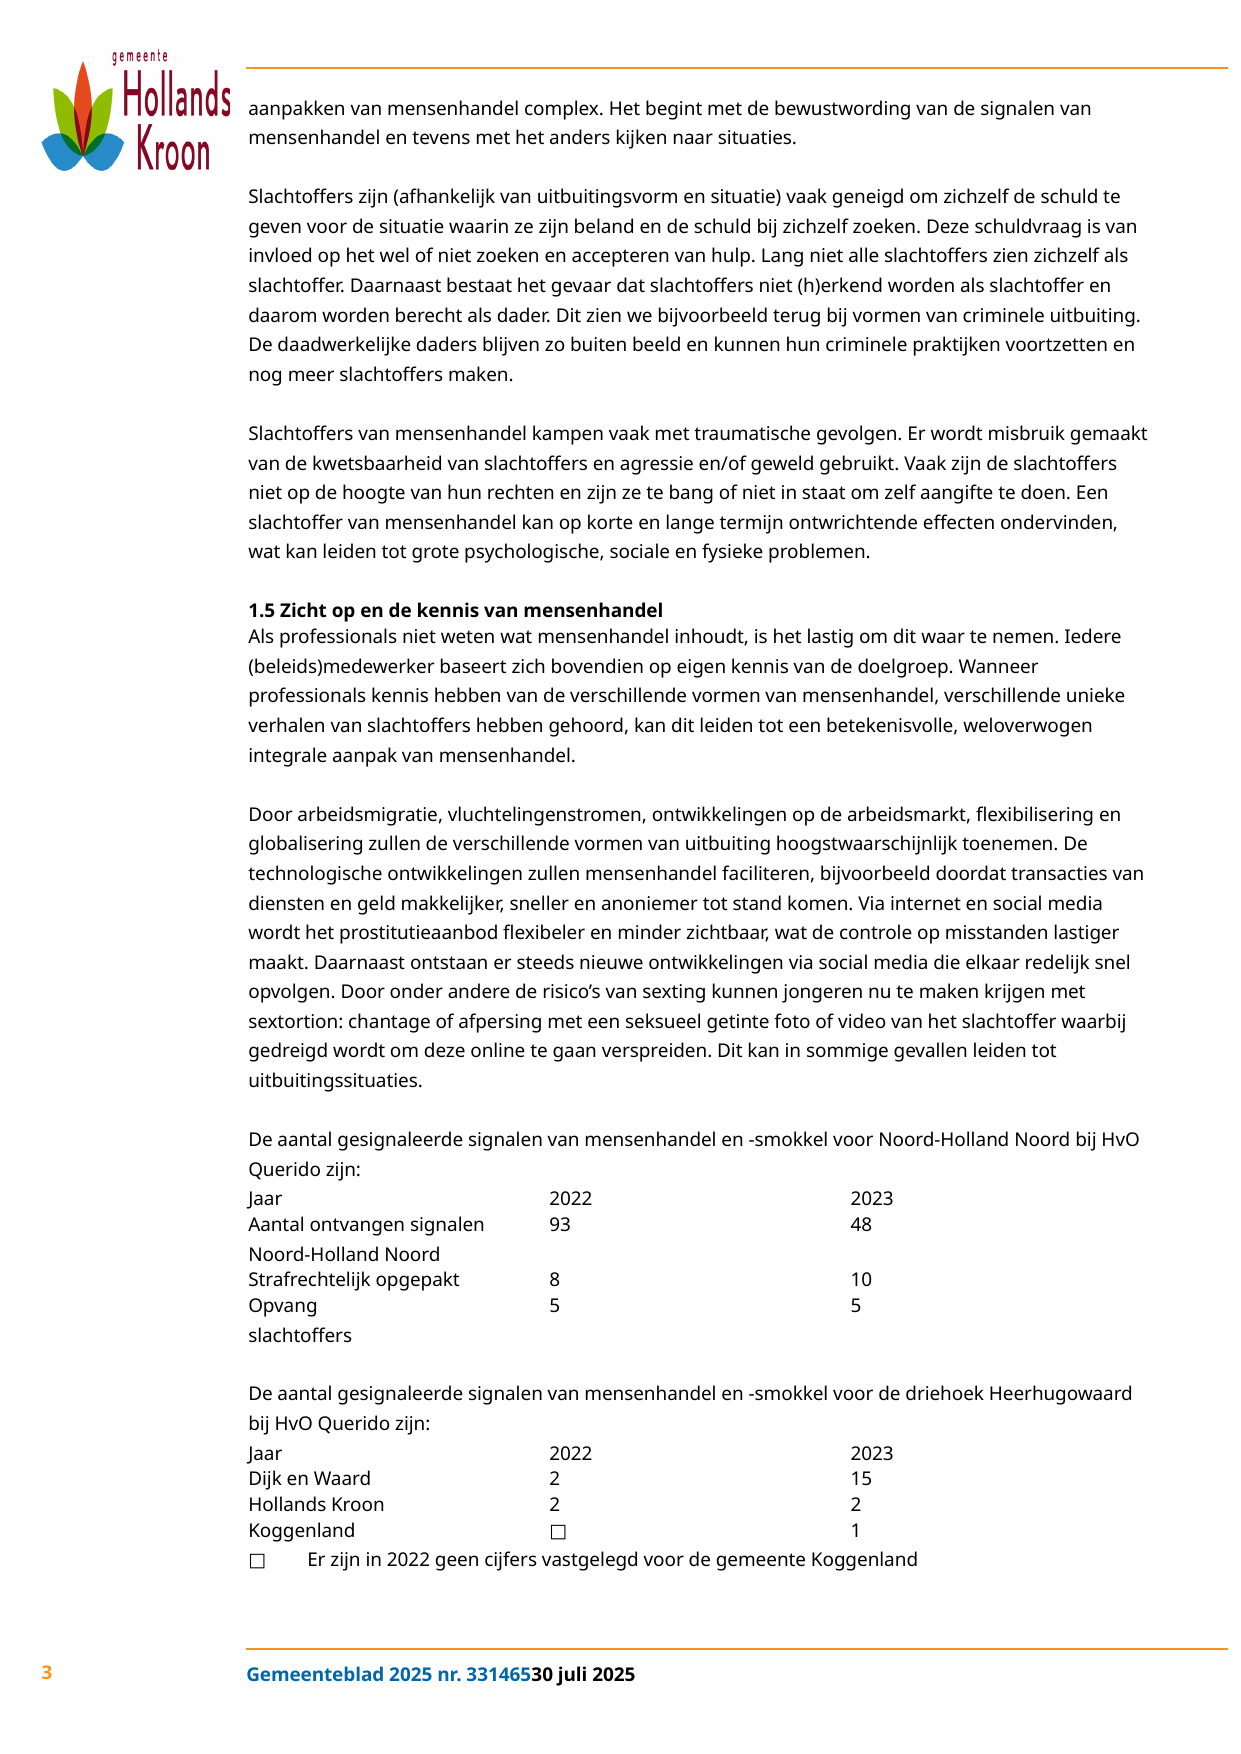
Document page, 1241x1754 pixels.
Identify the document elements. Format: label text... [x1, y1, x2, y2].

table_header 2023 [850, 1440, 1152, 1466]
table_header Jaar [248, 1186, 549, 1211]
table_cell □ [549, 1517, 850, 1543]
table_cell 2 [850, 1491, 1152, 1517]
table_cell 2 [549, 1491, 850, 1517]
table_cell Aantal ontvangen signalen Noord-Holland Noord [248, 1211, 549, 1267]
text De aantal gesignaleerde signalen van mensenhandel en -smokkel voor de driehoek Heerhugowaard bij HvO Querido zijn: [248, 1381, 1152, 1436]
text Slachtoffers zijn (afhankelijk van uitbuitingsvorm en situatie) vaak geneigd om zichzelf de schuld te geven voor de situatie waarin ze zijn beland en de schuld bij zichzelf zoeken. Deze schuldvraag is van invloed op het wel of niet zoeken en accepteren van hulp. Lang niet alle slachtoffers zien zichzelf als slachtoffer. Daarnaast bestaat het gevaar dat slachtoffers niet (h)erkend worden als slachtoffer en daarom worden berecht als dader. Dit zien we bijvoorbeeld terug bij vormen van criminele uitbuiting. De daadwerkelijke daders blijven zo buiten beeld en kunnen hun criminele praktijken voortzetten en nog meer slachtoffers maken. [248, 183, 1152, 387]
table_cell 93 [549, 1211, 850, 1267]
table_header 2023 [850, 1186, 1152, 1211]
table_cell Hollands Kroon [248, 1491, 549, 1517]
table_cell 5 [549, 1293, 850, 1348]
table_cell Strafrechtelijk opgepakt [248, 1267, 549, 1292]
table_cell 2 [549, 1466, 850, 1491]
text Slachtoffers van mensenhandel kampen vaak met traumatische gevolgen. Er wordt misbruik gemaakt van de kwetsbaarheid van slachtoffers en agressie en/of geweld gebruikt. Vaak zijn de slachtoffers niet op de hoogte van hun rechten en zijn ze te bang of niet in staat om zelf aangifte te doen. Een slachtoffer van mensenhandel kan op korte en lange termijn ontwrichtende effecten ondervinden, wat kan leiden tot grote psychologische, sociale en fysieke problemen. [248, 420, 1152, 564]
list Er zijn in 2022 geen cijfers vastgelegd voor de gemeente Koggenland [248, 1546, 1152, 1572]
text De aantal gesignaleerde signalen van mensenhandel en -smokkel voor Noord-Holland Noord bij HvO Querido zijn: [248, 1126, 1152, 1182]
text aanpakken van mensenhandel complex. Het begint met de bewustwording van de signalen van mensenhandel en tevens met het anders kijken naar situaties. [248, 95, 1152, 150]
table_cell 48 [850, 1211, 1152, 1267]
table_cell Koggenland [248, 1517, 549, 1543]
table_cell Dijk en Waard [248, 1466, 549, 1491]
text Door arbeidsmigratie, vluchtelingenstromen, ontwikkelingen op de arbeidsmarkt, flexibilisering en globalisering zullen de verschillende vormen van uitbuiting hoogstwaarschijnlijk toenemen. De technologische ontwikkelingen zullen mensenhandel faciliteren, bijvoorbeeld doordat transacties van diensten en geld makkelijker, sneller en anoniemer tot stand komen. Via internet en social media wordt het prostitutieaanbod flexibeler en minder zichtbaar, wat de controle op misstanden lastiger maakt. Daarnaast ontstaan er steeds nieuwe ontwikkelingen via social media die elkaar redelijk snel opvolgen. Door onder andere de risico’s van sexting kunnen jongeren nu te maken krijgen met sextortion: chantage of afpersing met een seksueel getinte foto of video van het slachtoffer waarbij gedreigd wordt om deze online te gaan verspreiden. Dit kan in sommige gevallen leiden tot uitbuitingssituaties. [248, 801, 1152, 1093]
table_cell 10 [850, 1267, 1152, 1292]
table_cell 15 [850, 1466, 1152, 1491]
table_header 2022 [549, 1186, 850, 1211]
picture [41, 47, 231, 172]
text 1.5 Zicht op en de kennis van mensenhandel [248, 598, 1152, 623]
table_header Jaar [248, 1440, 549, 1466]
table_cell 5 [850, 1293, 1152, 1348]
text Als professionals niet weten wat mensenhandel inhoudt, is het lastig om dit waar te nemen. Iedere (beleids)medewerker baseert zich bovendien op eigen kennis van de doelgroep. Wanneer professionals kennis hebben van de verschillende vormen van mensenhandel, verschillende unieke verhalen van slachtoffers hebben gehoord, kan dit leiden tot een betekenisvolle, weloverwogen integrale aanpak van mensenhandel. [248, 623, 1152, 767]
table_cell 8 [549, 1267, 850, 1292]
table_header 2022 [549, 1440, 850, 1466]
table_cell Opvang slachtoffers [248, 1293, 549, 1348]
table_cell 1 [850, 1517, 1152, 1543]
